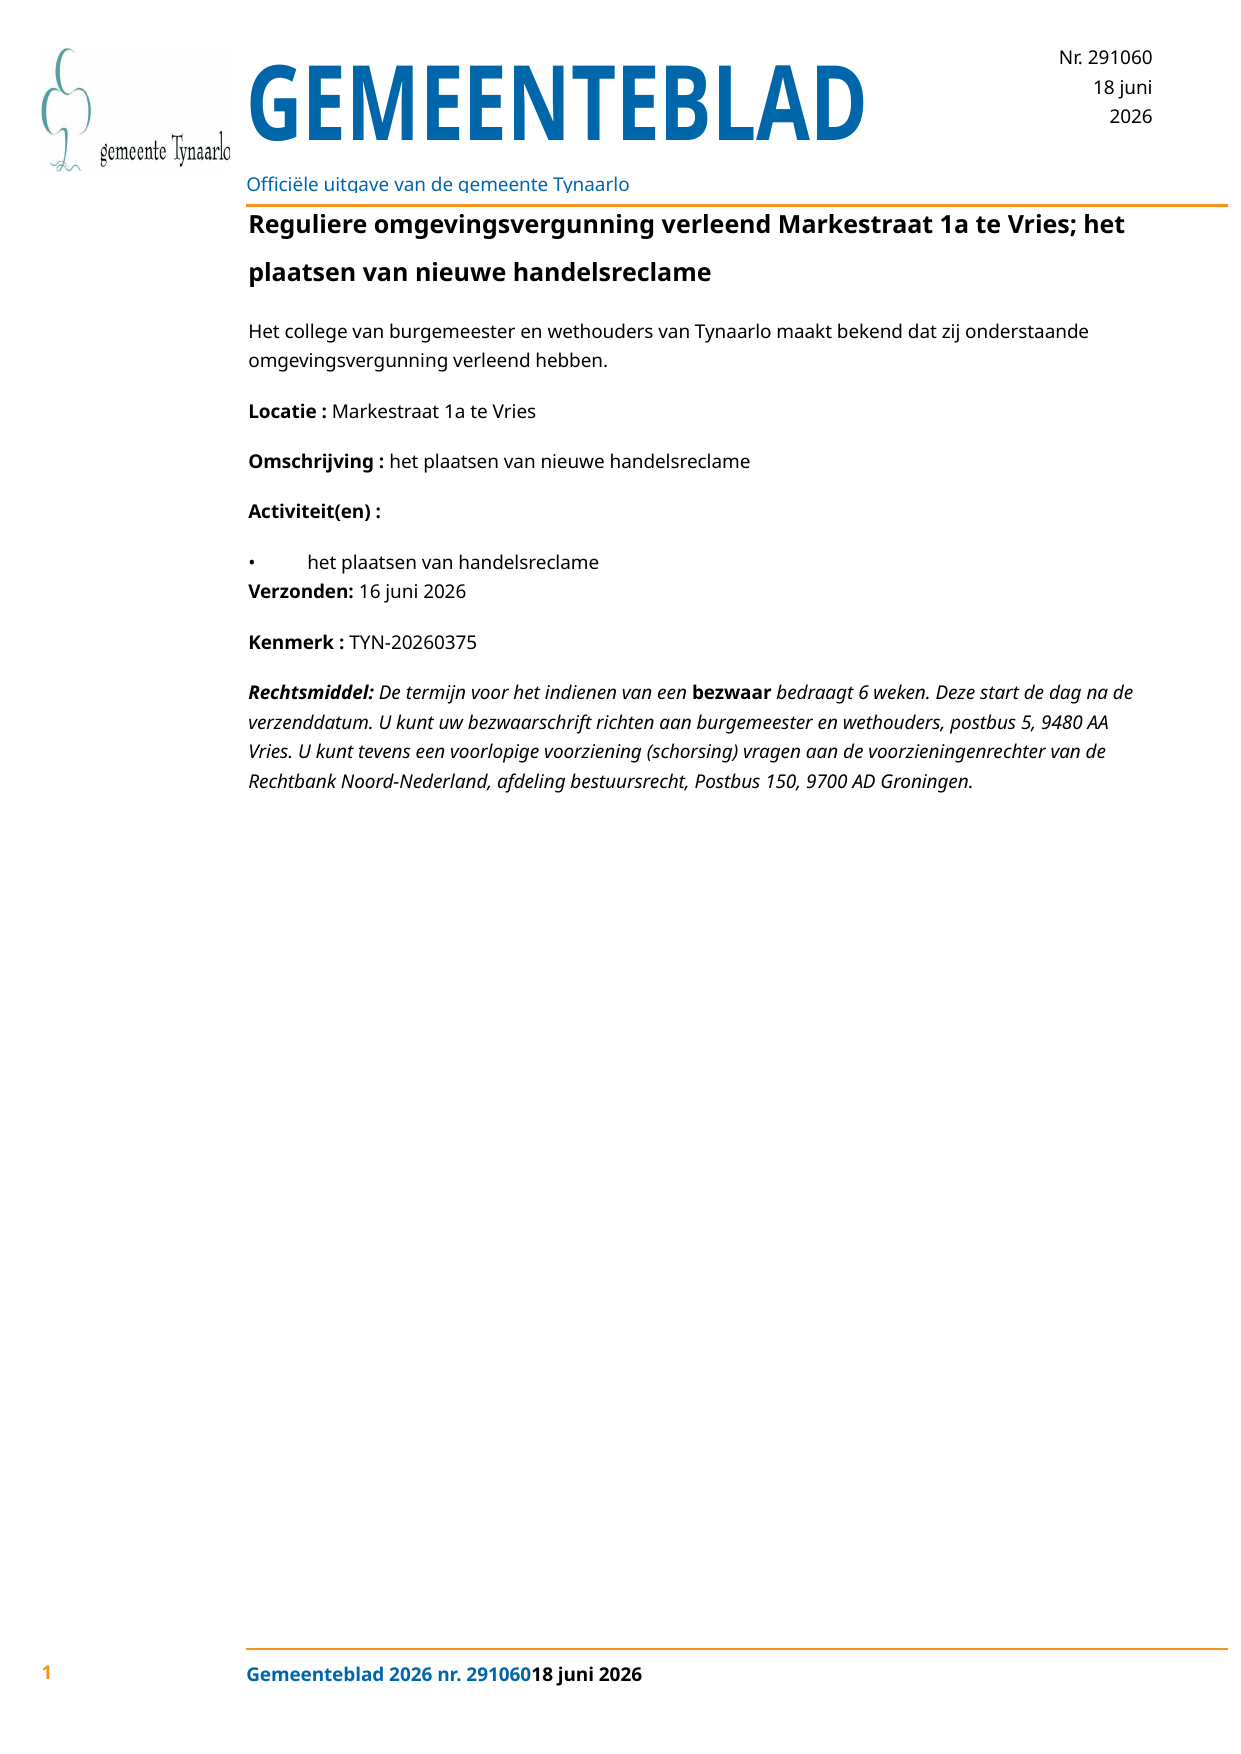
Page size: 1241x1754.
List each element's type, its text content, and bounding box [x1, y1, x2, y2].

text Rechtsmiddel: De termijn voor het indienen van een bezwaar bedraagt 6 weken. Deze start de dag na de verzenddatum. U kunt uw bezwaarschrift richten aan burgemeester en wethouders, postbus 5, 9480 AA Vries. U kunt tevens een voorlopige voorziening (schorsing) vragen aan de voorzieningenrechter van de Rechtbank Noord-Nederland, afdeling bestuursrecht, Postbus 150, 9700 AD Groningen. [248, 679, 1152, 794]
text Reguliere omgevingsvergunning verleend Markestraat 1a te Vries; het plaatsen van nieuwe handelsreclame [248, 207, 1152, 288]
text Omschrijving : het plaatsen van nieuwe handelsreclame [248, 448, 1152, 474]
text Activiteit(en) : [248, 499, 1152, 524]
text Kenmerk : TYN-20260375 [248, 629, 1152, 655]
picture [41, 47, 231, 172]
text Verzonden: 16 juni 2026 [248, 579, 1152, 604]
list het plaatsen van handelsreclame [248, 549, 1152, 575]
text Het college van burgemeester en wethouders van Tynaarlo maakt bekend dat zij onderstaande omgevingsvergunning verleend hebben. [248, 318, 1152, 373]
text Locatie : Markestraat 1a te Vries [248, 398, 1152, 424]
